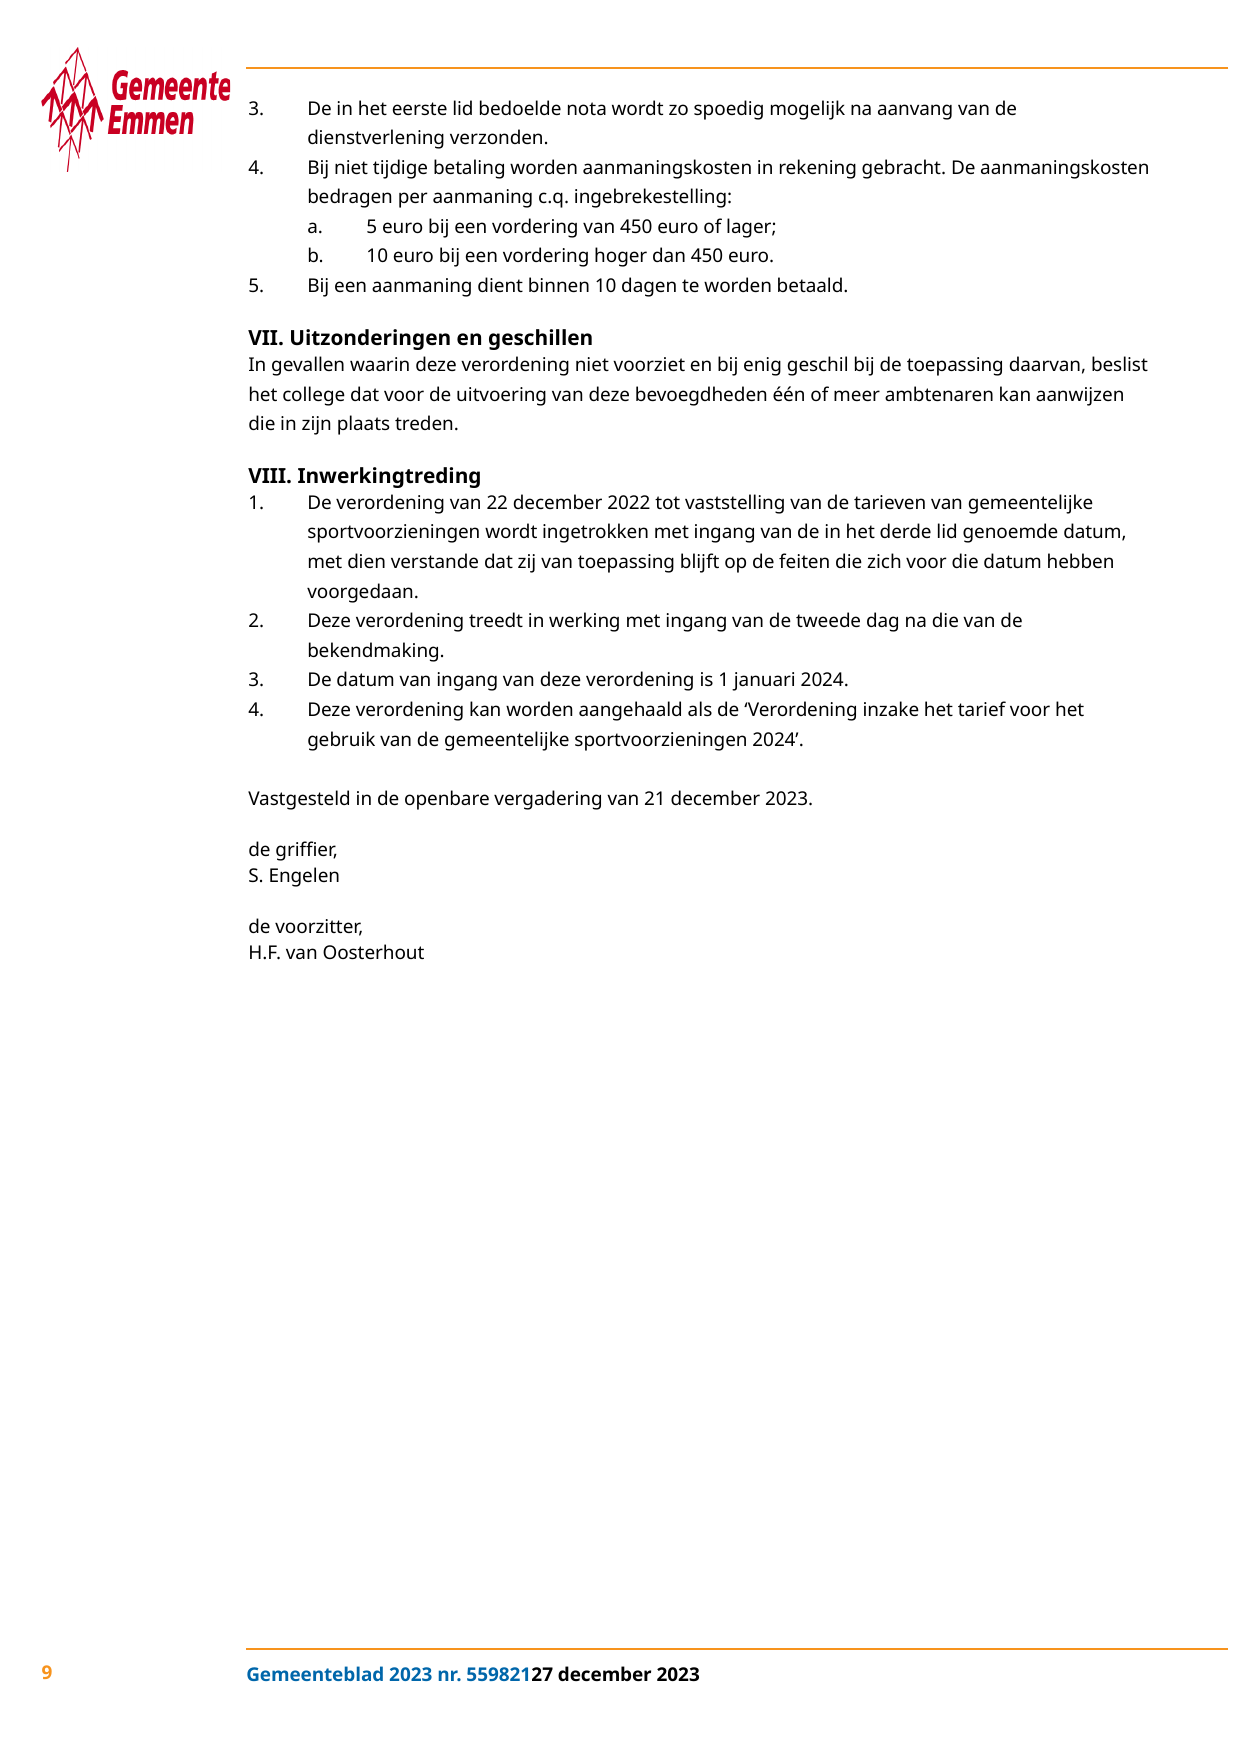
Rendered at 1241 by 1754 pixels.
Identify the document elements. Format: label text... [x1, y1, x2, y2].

list 5 euro bij een vordering van 450 euro of lager; [307, 213, 1152, 239]
list Deze verordening treedt in werking met ingang van de tweede dag na die van de bekendmaking. [248, 607, 1152, 663]
text Vastgesteld in de openbare vergadering van 21 december 2023. [248, 785, 1152, 811]
list Bij niet tijdige betaling worden aanmaningskosten in rekening gebracht. De aanmaningskosten bedragen per aanmaning c.q. ingebrekestelling: [248, 154, 1152, 209]
picture [41, 47, 231, 172]
text de griffier, [248, 836, 1152, 862]
text H.F. van Oosterhout [248, 939, 1152, 965]
text de voorzitter, [248, 914, 1152, 939]
list De verordening van 22 december 2022 tot vaststelling van de tarieven van gemeentelijke sportvoorzieningen wordt ingetrokken met ingang van de in het derde lid genoemde datum, met dien verstande dat zij van toepassing blijft op de feiten die zich voor die datum hebben voorgedaan. [248, 489, 1152, 604]
text VIII. Inwerkingtreding [248, 461, 1152, 489]
list Bij een aanmaning dient binnen 10 dagen te worden betaald. [248, 272, 1152, 298]
list 10 euro bij een vordering hoger dan 450 euro. [307, 243, 1152, 268]
list De in het eerste lid bedoelde nota wordt zo spoedig mogelijk na aanvang van de dienstverlening verzonden. [248, 95, 1152, 150]
list De datum van ingang van deze verordening is 1 januari 2024. [248, 667, 1152, 692]
text VII. Uitzonderingen en geschillen [248, 323, 1152, 351]
text S. Engelen [248, 862, 1152, 888]
list Deze verordening kan worden aangehaald als de ‘Verordening inzake het tarief voor het gebruik van de gemeentelijke sportvoorzieningen 2024’. [248, 696, 1152, 752]
text In gevallen waarin deze verordening niet voorziet en bij enig geschil bij de toepassing daarvan, beslist het college dat voor de uitvoering van deze bevoegdheden één of meer ambtenaren kan aanwijzen die in zijn plaats treden. [248, 351, 1152, 436]
